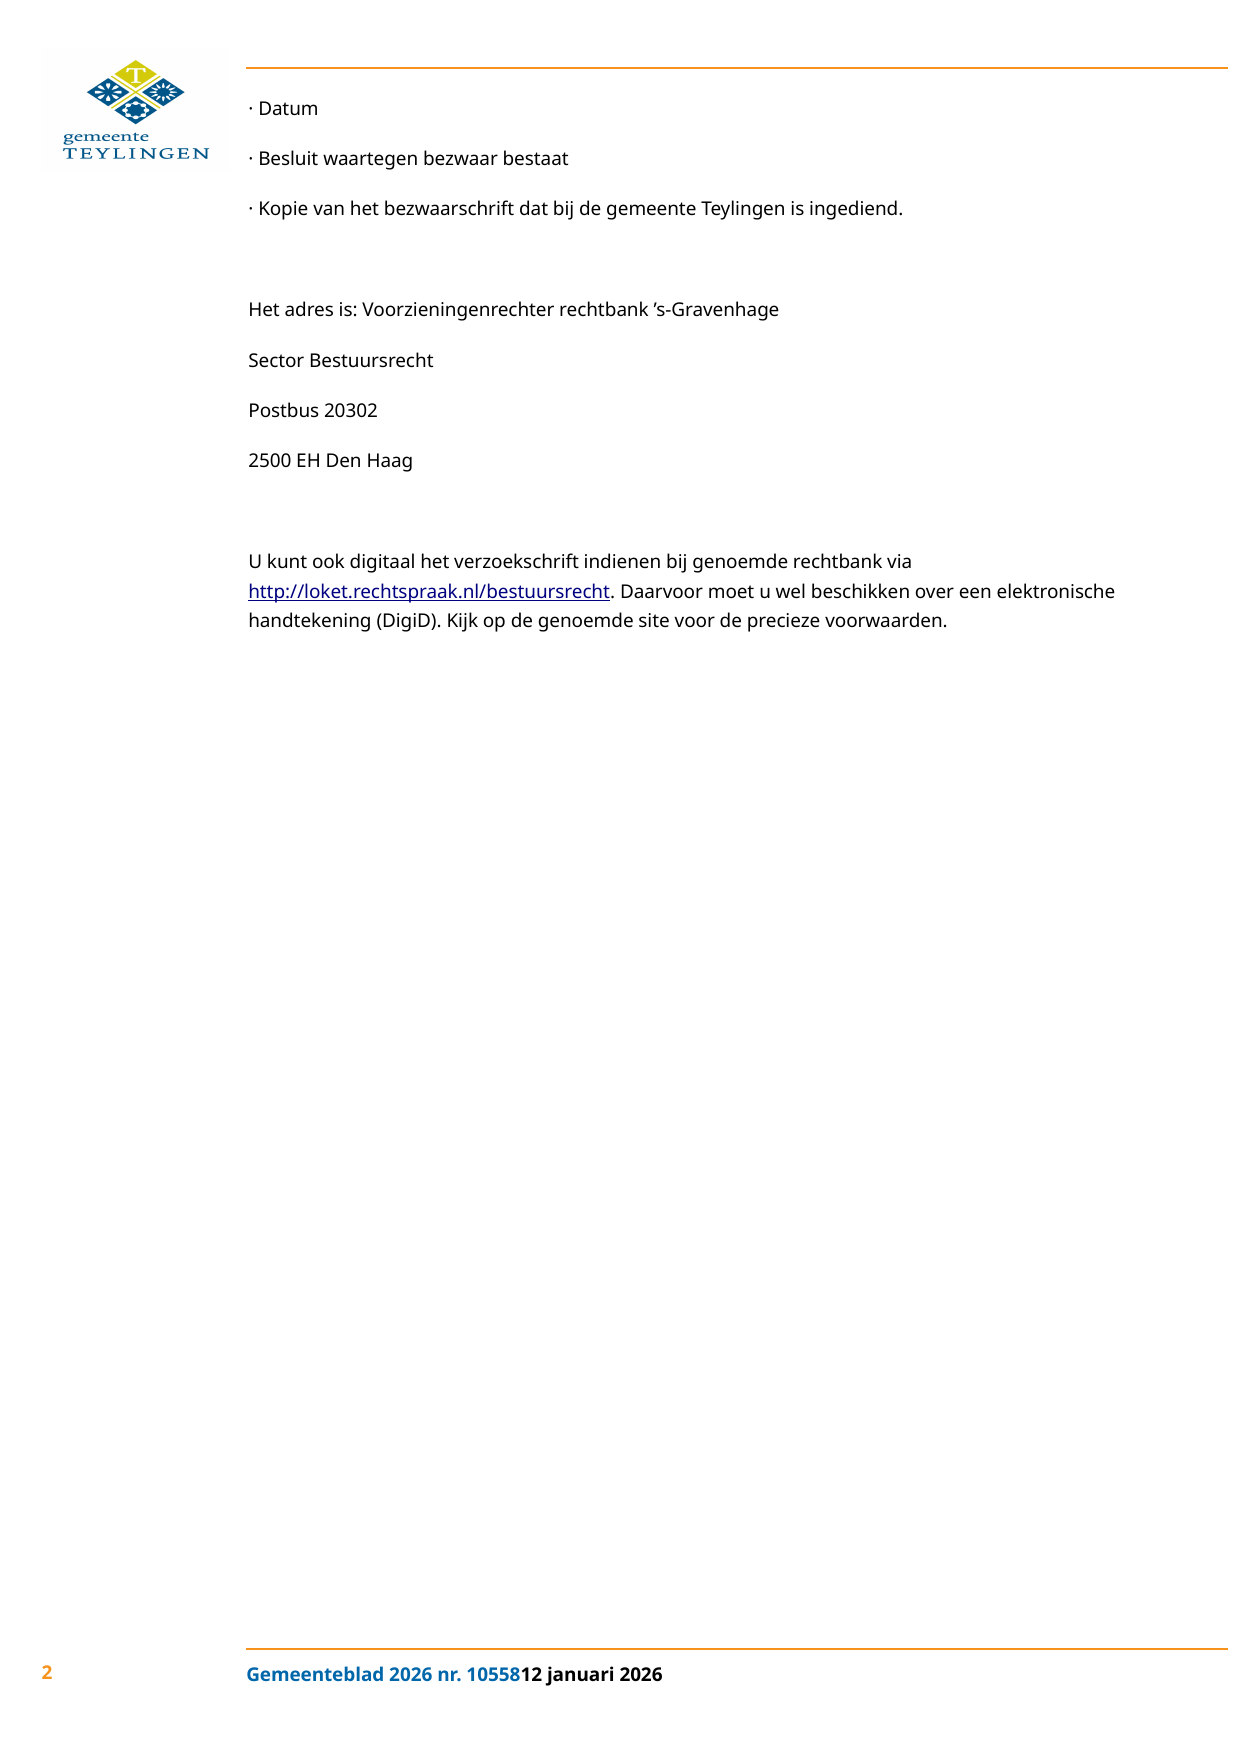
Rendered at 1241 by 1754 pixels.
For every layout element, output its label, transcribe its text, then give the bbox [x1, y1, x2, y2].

text Het adres is: Voorzieningenrechter rechtbank ’s-Gravenhage [248, 296, 1152, 322]
text Postbus 20302 [248, 397, 1152, 423]
text · Datum [248, 95, 1152, 121]
text · Besluit waartegen bezwaar bestaat [248, 145, 1152, 171]
picture [41, 47, 231, 172]
text · Kopie van het bezwaarschrift dat bij de gemeente Teylingen is ingediend. [248, 196, 1152, 221]
text Sector Bestuursrecht [248, 347, 1152, 373]
text 2500 EH Den Haag [248, 448, 1152, 473]
text U kunt ook digitaal het verzoekschrift indienen bij genoemde rechtbank via http://loket.rechtspraak.nl/bestuursrecht. Daarvoor moet u wel beschikken over een elektronische handtekening (DigiD). Kijk op de genoemde site voor de precieze voorwaarden. [248, 548, 1152, 633]
